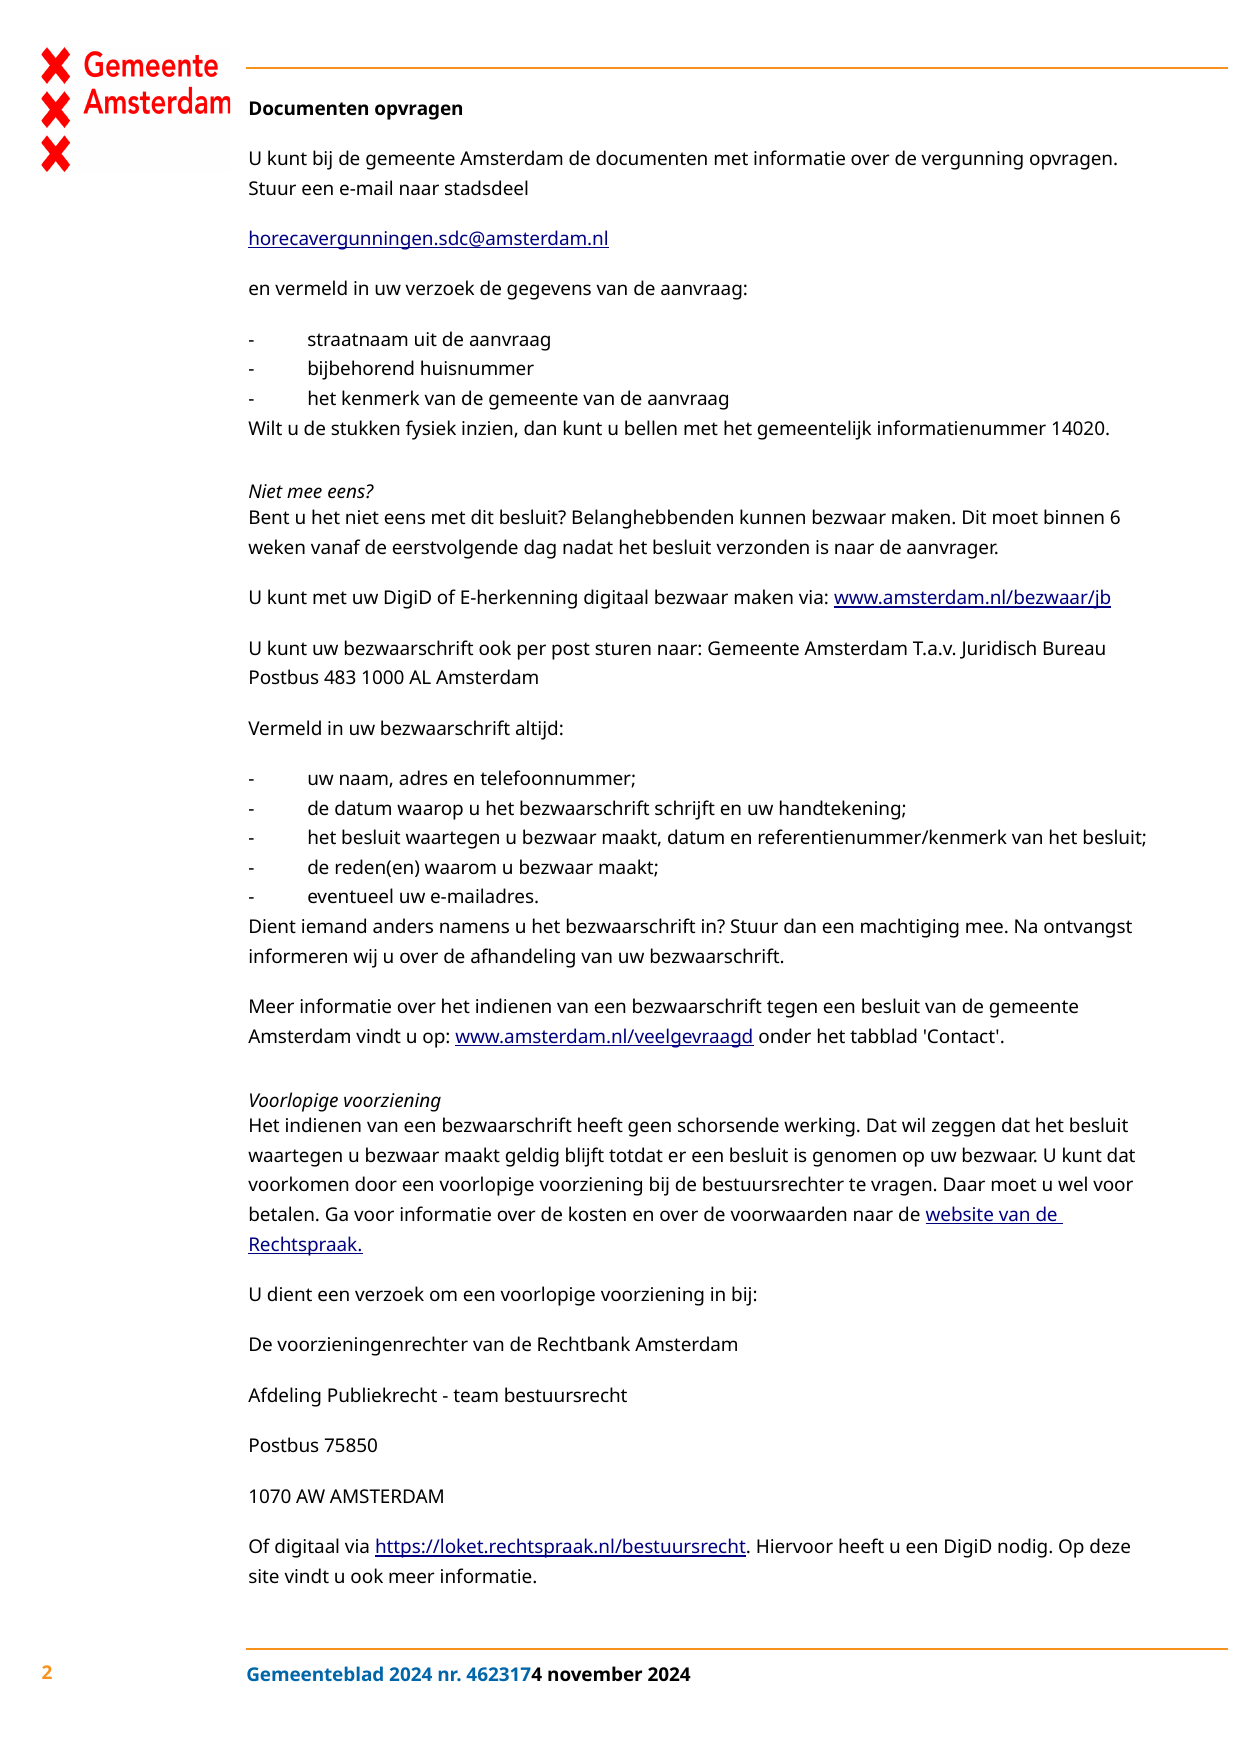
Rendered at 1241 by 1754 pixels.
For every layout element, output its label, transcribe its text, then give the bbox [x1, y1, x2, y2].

text Dient iemand anders namens u het bezwaarschrift in? Stuur dan een machtiging mee. Na ontvangst informeren wij u over de afhandeling van uw bezwaarschrift. [248, 913, 1152, 968]
text Wilt u de stukken fysiek inzien, dan kunt u bellen met het gemeentelijk informatienummer 14020. [248, 415, 1152, 441]
text Postbus 75850 [248, 1432, 1152, 1458]
list het besluit waartegen u bezwaar maakt, datum en referentienummer/kenmerk van het besluit; [248, 824, 1152, 850]
list de datum waarop u het bezwaarschrift schrijft en uw handtekening; [248, 795, 1152, 821]
text Voorlopige voorziening [248, 1087, 1152, 1112]
text Documenten opvragen [248, 95, 1152, 121]
list straatnaam uit de aanvraag [248, 326, 1152, 352]
text 1070 AW AMSTERDAM [248, 1483, 1152, 1509]
text Vermeld in uw bezwaarschrift altijd: [248, 715, 1152, 741]
text Afdeling Publiekrecht - team bestuursrecht [248, 1382, 1152, 1408]
list eventueel uw e-mailadres. [248, 884, 1152, 909]
text Of digitaal via https://loket.rechtspraak.nl/bestuursrecht. Hiervoor heeft u een DigiD nodig. Op deze site vindt u ook meer informatie. [248, 1533, 1152, 1589]
text U kunt uw bezwaarschrift ook per post sturen naar: Gemeente Amsterdam T.a.v. Juridisch Bureau Postbus 483 1000 AL Amsterdam [248, 635, 1152, 690]
list uw naam, adres en telefoonnummer; [248, 765, 1152, 791]
text en vermeld in uw verzoek de gegevens van de aanvraag: [248, 276, 1152, 301]
list bijbehorend huisnummer [248, 356, 1152, 381]
text horecavergunningen.sdc@amsterdam.nl [248, 225, 1152, 251]
list het kenmerk van de gemeente van de aanvraag [248, 385, 1152, 411]
list de reden(en) waarom u bezwaar maakt; [248, 854, 1152, 880]
text U kunt bij de gemeente Amsterdam de documenten met informatie over de vergunning opvragen. Stuur een e-mail naar stadsdeel [248, 145, 1152, 201]
text Meer informatie over het indienen van een bezwaarschrift tegen een besluit van de gemeente Amsterdam vindt u op: www.amsterdam.nl/veelgevraagd onder het tabblad 'Contact'. [248, 993, 1152, 1048]
text Niet mee eens? [248, 479, 1152, 504]
text U kunt met uw DigiD of E-herkenning digitaal bezwaar maken via: www.amsterdam.nl/bezwaar/jb [248, 584, 1152, 610]
text De voorzieningenrechter van de Rechtbank Amsterdam [248, 1332, 1152, 1357]
text U dient een verzoek om een voorlopige voorziening in bij: [248, 1281, 1152, 1307]
text Het indienen van een bezwaarschrift heeft geen schorsende werking. Dat wil zeggen dat het besluit waartegen u bezwaar maakt geldig blijft totdat er een besluit is genomen op uw bezwaar. U kunt dat voorkomen door een voorlopige voorziening bij de bestuursrechter te vragen. Daar moet u wel voor betalen. Ga voor informatie over de kosten en over de voorwaarden naar de website van de Rechtspraak. [248, 1112, 1152, 1257]
text Bent u het niet eens met dit besluit? Belanghebbenden kunnen bezwaar maken. Dit moet binnen 6 weken vanaf de eerstvolgende dag nadat het besluit verzonden is naar de aanvrager. [248, 504, 1152, 560]
picture [41, 47, 231, 172]
